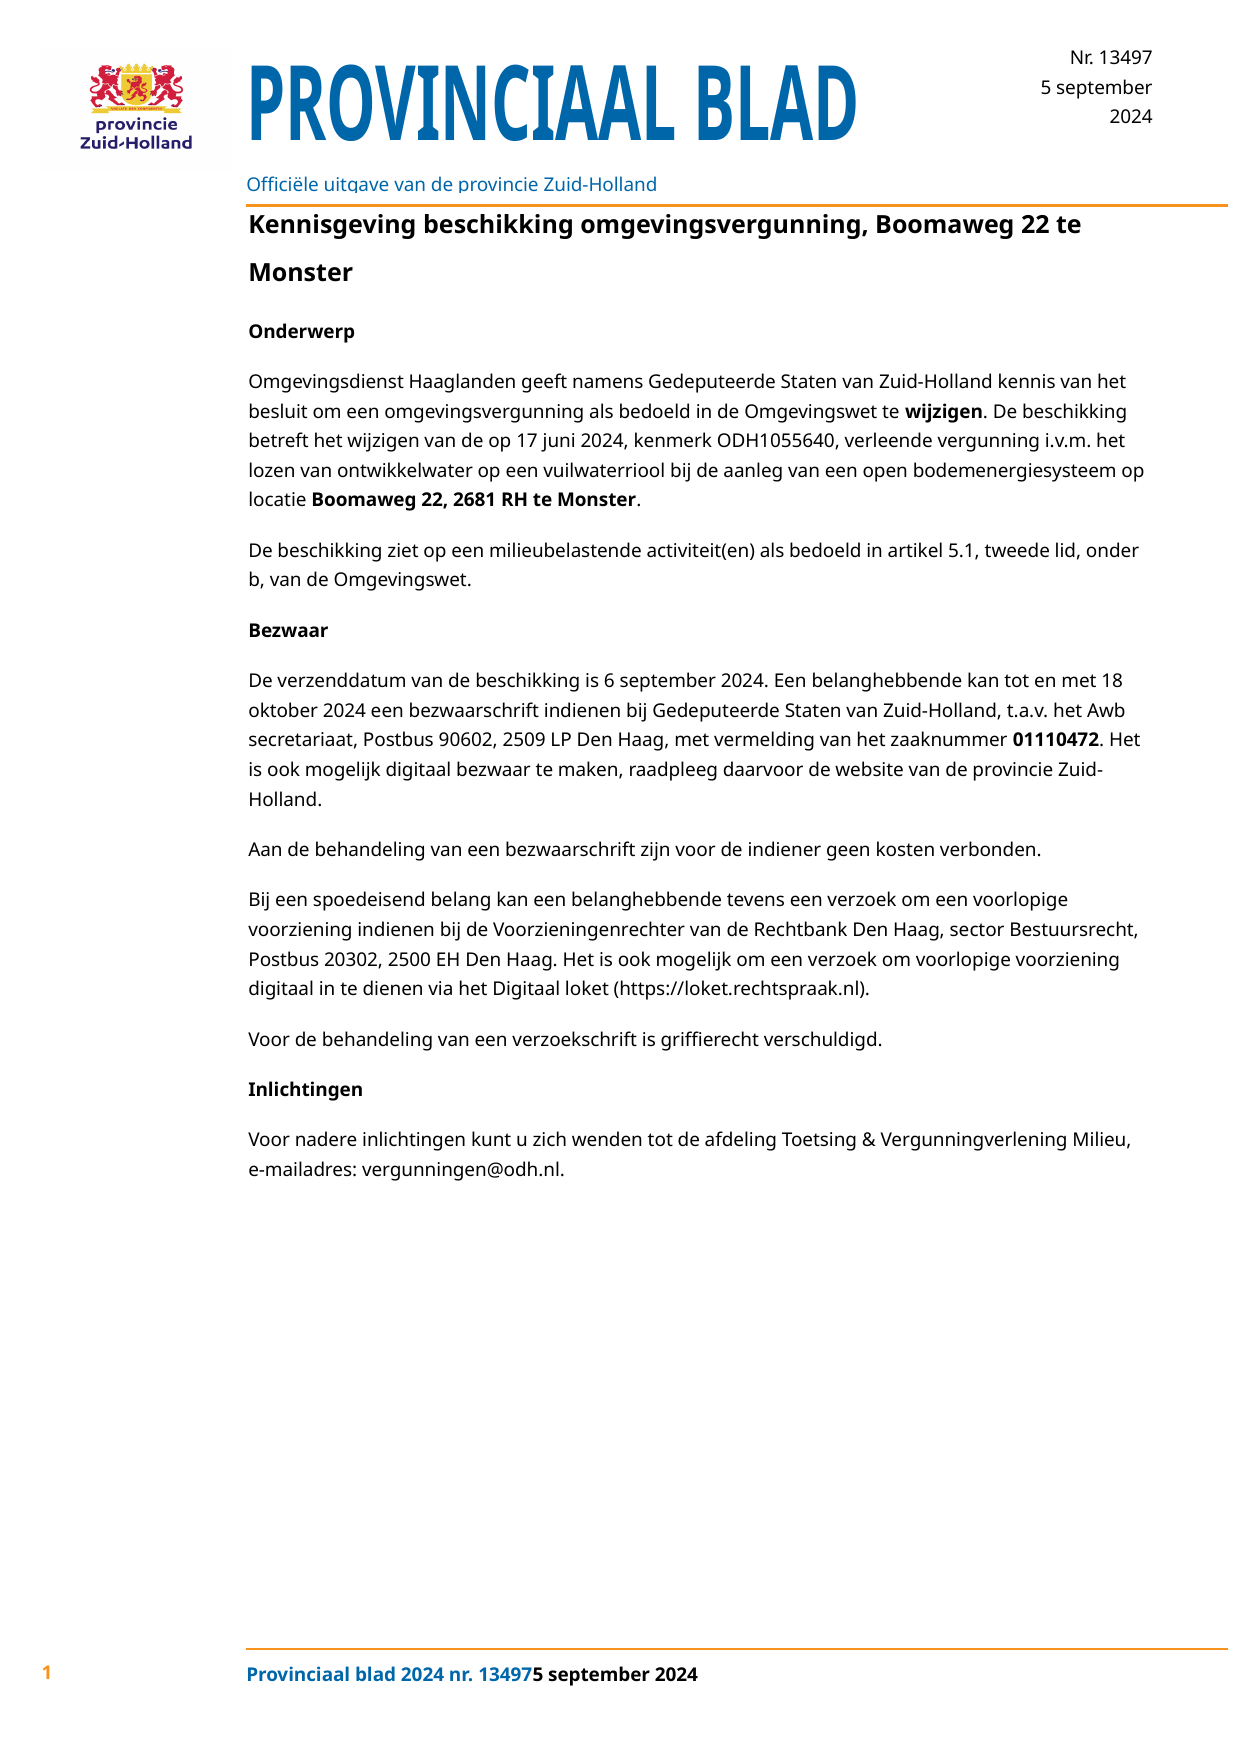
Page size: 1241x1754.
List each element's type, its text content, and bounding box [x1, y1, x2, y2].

text De beschikking ziet op een milieubelastende activiteit(en) als bedoeld in artikel 5.1, tweede lid, onder b, van de Omgevingswet. [248, 537, 1152, 592]
text Inlichtingen [248, 1076, 1152, 1102]
text Bij een spoedeisend belang kan een belanghebbende tevens een verzoek om een voorlopige voorziening indienen bij de Voorzieningenrechter van de Rechtbank Den Haag, sector Bestuursrecht, Postbus 20302, 2500 EH Den Haag. Het is ook mogelijk om een verzoek om voorlopige voorziening digitaal in te dienen via het Digitaal loket (https://loket.rechtspraak.nl). [248, 887, 1152, 1001]
text De verzenddatum van de beschikking is 6 september 2024. Een belanghebbende kan tot en met 18 oktober 2024 een bezwaarschrift indienen bij Gedeputeerde Staten van Zuid-Holland, t.a.v. het Awb secretariaat, Postbus 90602, 2509 LP Den Haag, met vermelding van het zaaknummer 01110472. Het is ook mogelijk digitaal bezwaar te maken, raadpleeg daarvoor de website van de provincie Zuid-Holland. [248, 667, 1152, 812]
text Bezwaar [248, 617, 1152, 643]
text Omgevingsdienst Haaglanden geeft namens Gedeputeerde Staten van Zuid-Holland kennis van het besluit om een omgevingsvergunning als bedoeld in de Omgevingswet te wijzigen. De beschikking betreft het wijzigen van de op 17 juni 2024, kenmerk ODH1055640, verleende vergunning i.v.m. het lozen van ontwikkelwater op een vuilwaterriool bij de aanleg van een open bodemenergiesysteem op locatie Boomaweg 22, 2681 RH te Monster. [248, 368, 1152, 512]
text Onderwerp [248, 318, 1152, 344]
picture [41, 47, 231, 172]
text Voor de behandeling van een verzoekschrift is griffierecht verschuldigd. [248, 1026, 1152, 1052]
text Voor nadere inlichtingen kunt u zich wenden tot de afdeling Toetsing & Vergunningverlening Milieu, e-mailadres: vergunningen@odh.nl. [248, 1127, 1152, 1182]
text Aan de behandeling van een bezwaarschrift zijn voor de indiener geen kosten verbonden. [248, 836, 1152, 862]
text Kennisgeving beschikking omgevingsvergunning, Boomaweg 22 te Monster [248, 207, 1152, 288]
